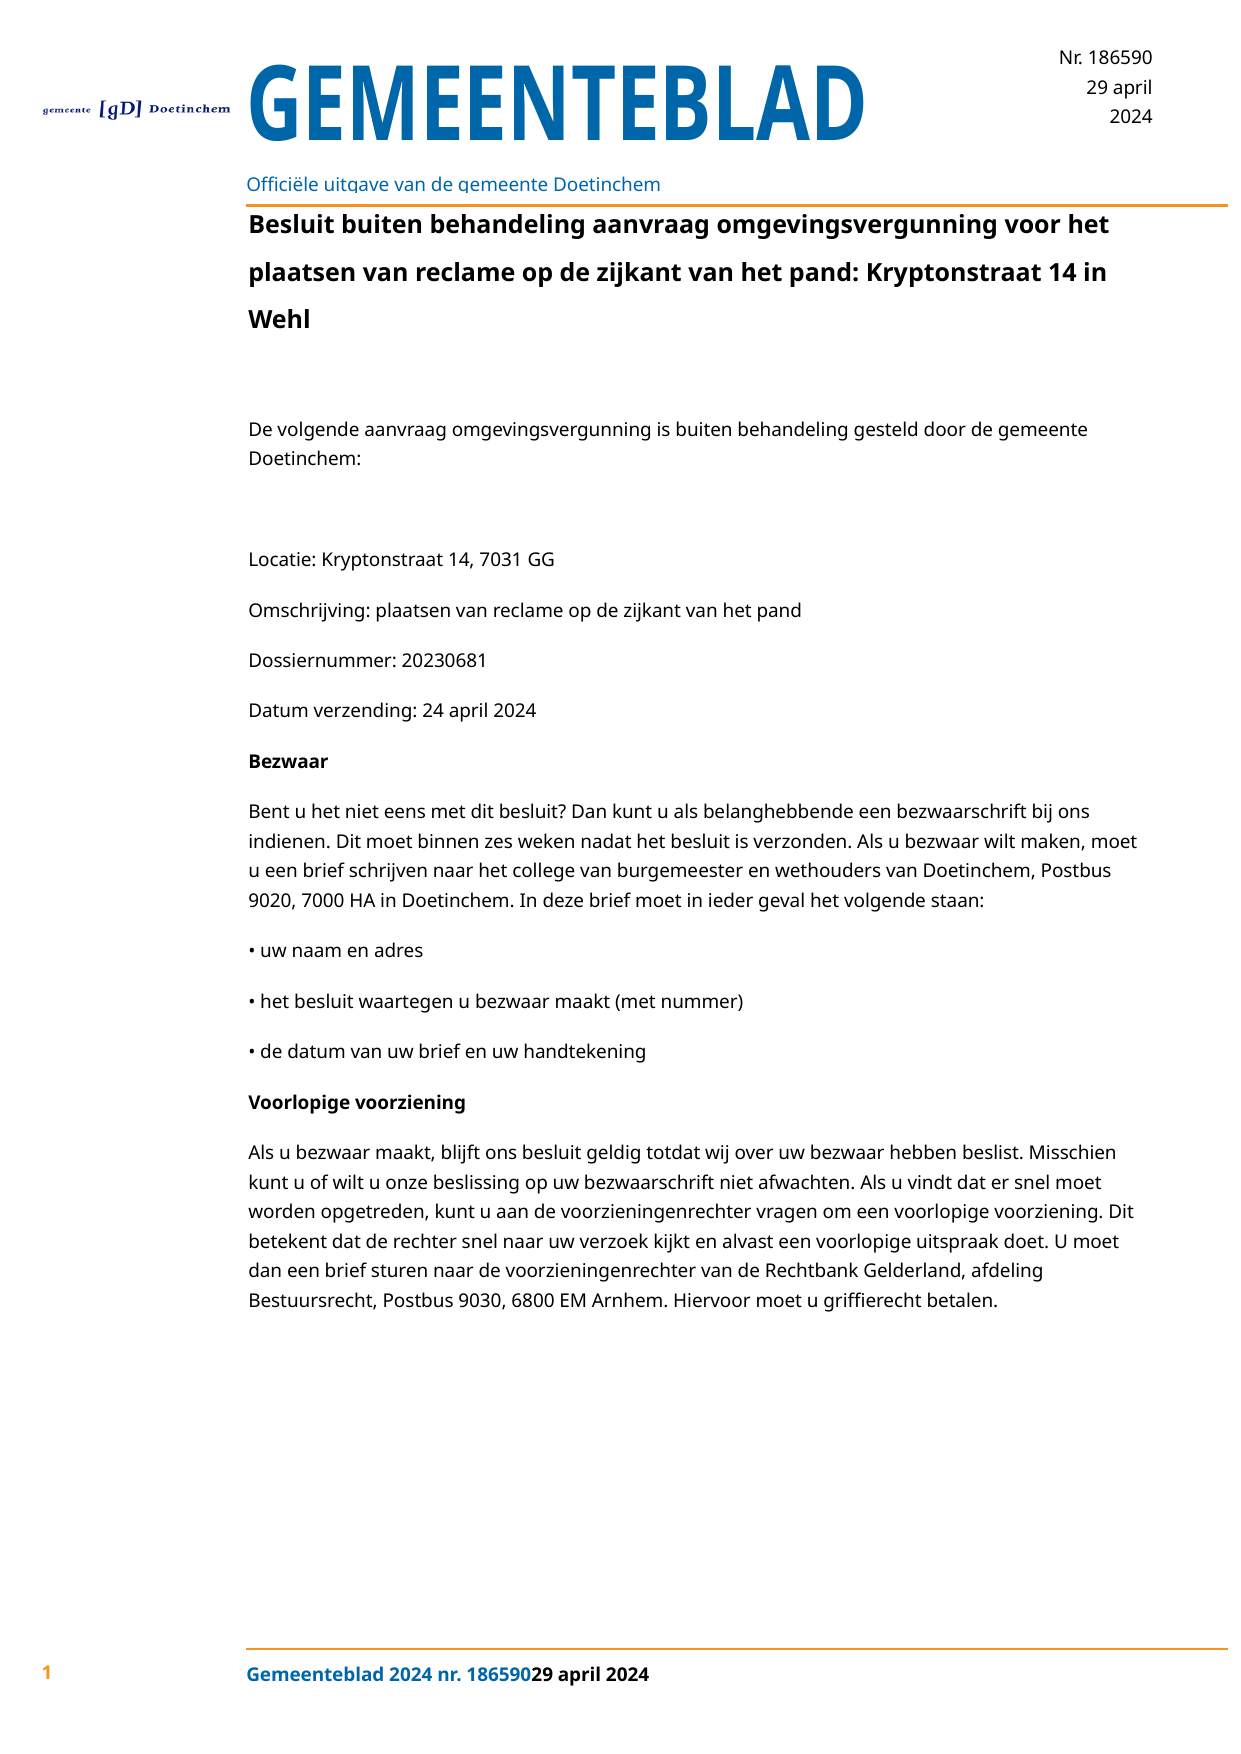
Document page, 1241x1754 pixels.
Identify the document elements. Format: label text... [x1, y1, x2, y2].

text Als u bezwaar maakt, blijft ons besluit geldig totdat wij over uw bezwaar hebben beslist. Misschien kunt u of wilt u onze beslissing op uw bezwaarschrift niet afwachten. Als u vindt dat er snel moet worden opgetreden, kunt u aan de voorzieningenrechter vragen om een voorlopige voorziening. Dit betekent dat de rechter snel naar uw verzoek kijkt en alvast een voorlopige uitspraak doet. U moet dan een brief sturen naar de voorzieningenrechter van de Rechtbank Gelderland, afdeling Bestuursrecht, Postbus 9030, 6800 EM Arnhem. Hiervoor moet u griffierecht betalen. [248, 1139, 1152, 1313]
text Omschrijving: plaatsen van reclame op de zijkant van het pand [248, 597, 1152, 622]
text Dossiernummer: 20230681 [248, 647, 1152, 673]
text Locatie: Kryptonstraat 14, 7031 GG [248, 546, 1152, 572]
text Bent u het niet eens met dit besluit? Dan kunt u als belanghebbende een bezwaarschrift bij ons indienen. Dit moet binnen zes weken nadat het besluit is verzonden. Als u bezwaar wilt maken, moet u een brief schrijven naar het college van burgemeester en wethouders van Doetinchem, Postbus 9020, 7000 HA in Doetinchem. In deze brief moet in ieder geval het volgende staan: [248, 798, 1152, 913]
text Voorlopige voorziening [248, 1089, 1152, 1114]
text • uw naam en adres [248, 938, 1152, 963]
text Datum verzending: 24 april 2024 [248, 698, 1152, 723]
text Besluit buiten behandeling aanvraag omgevingsvergunning voor het plaatsen van reclame op de zijkant van het pand: Kryptonstraat 14 in Wehl [248, 207, 1152, 336]
text De volgende aanvraag omgevingsvergunning is buiten behandeling gesteld door de gemeente Doetinchem: [248, 416, 1152, 471]
text • het besluit waartegen u bezwaar maakt (met nummer) [248, 988, 1152, 1014]
picture [41, 47, 231, 172]
text • de datum van uw brief en uw handtekening [248, 1038, 1152, 1064]
text Bezwaar [248, 748, 1152, 774]
